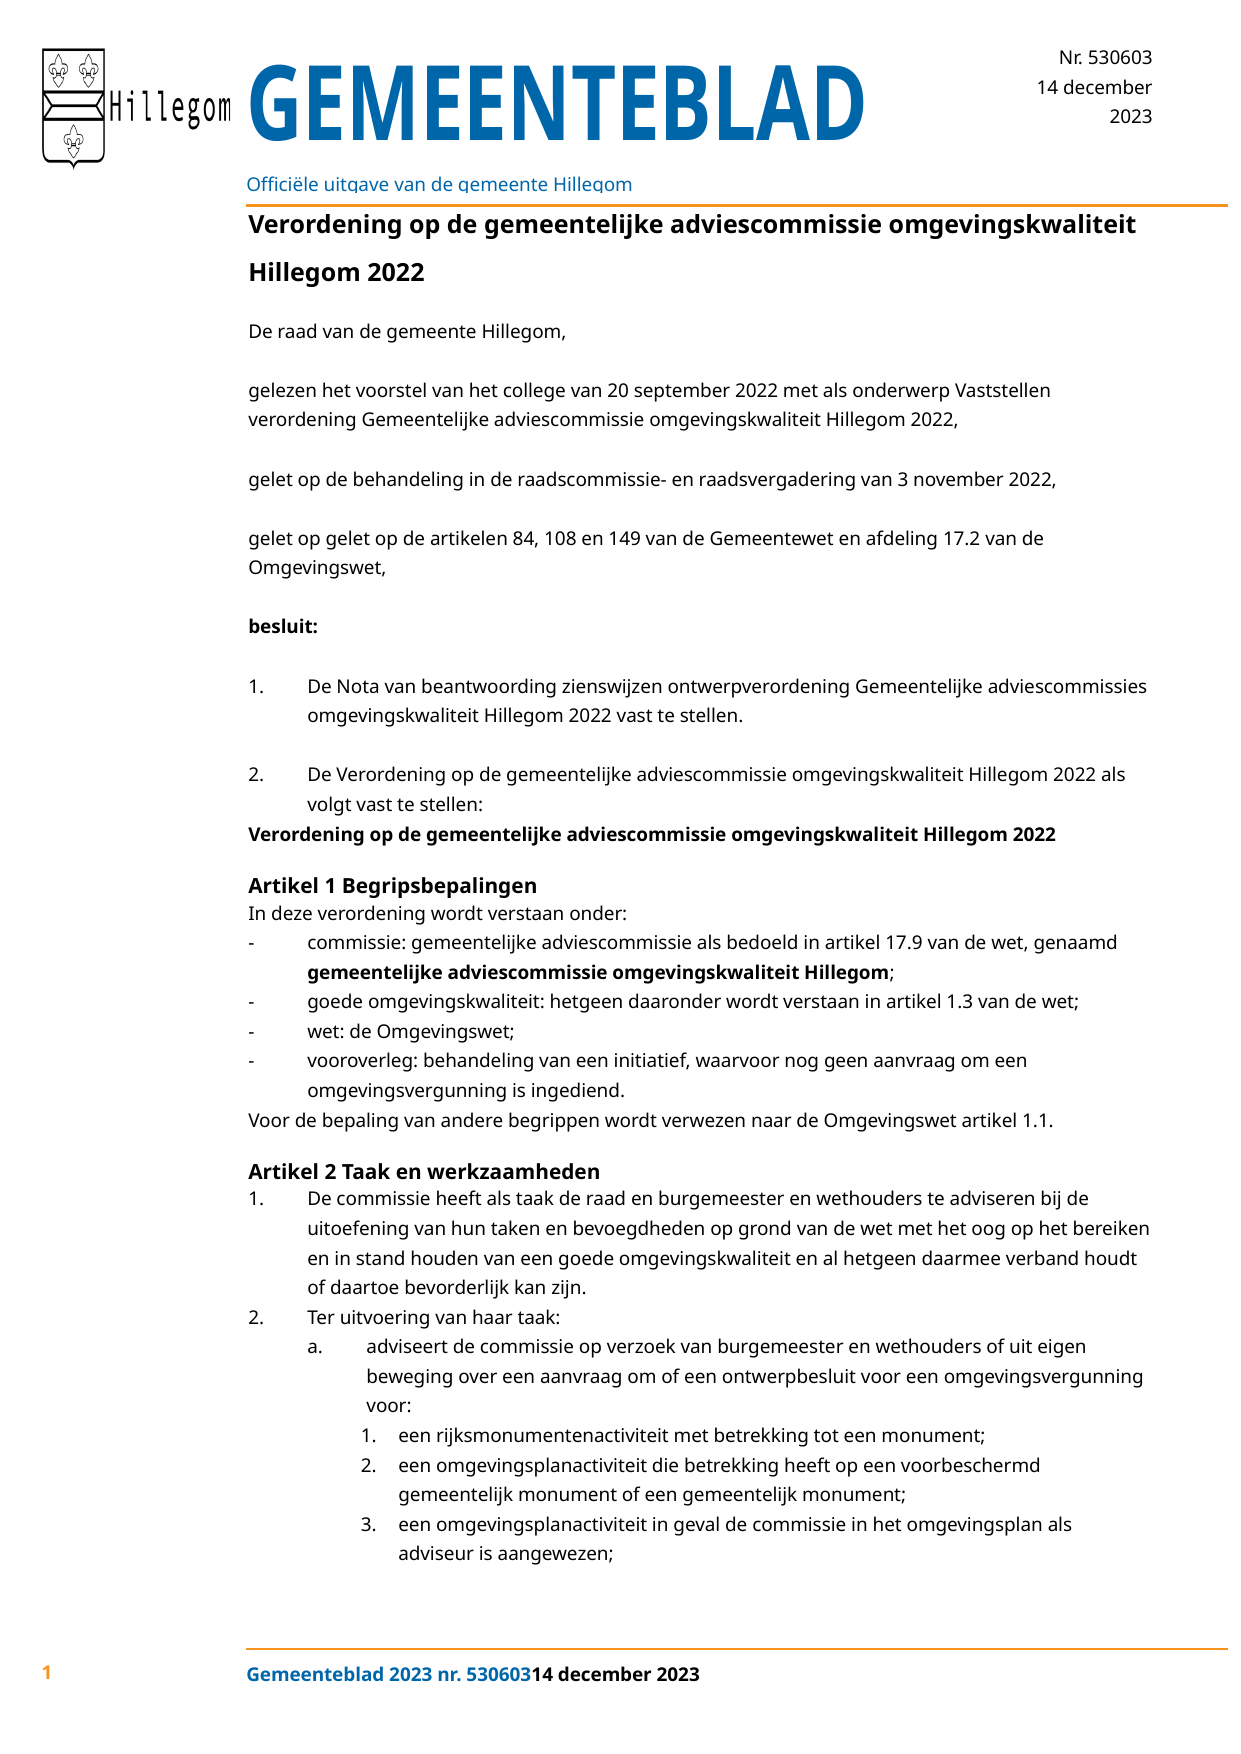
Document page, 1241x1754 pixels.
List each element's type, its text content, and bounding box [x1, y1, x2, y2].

text besluit: [248, 614, 1152, 639]
text Verordening op de gemeentelijke adviescommissie omgevingskwaliteit Hillegom 2022 [248, 207, 1152, 288]
text gelet op de behandeling in de raadscommissie- en raadsvergadering van 3 november 2022, [248, 466, 1152, 492]
list een rijksmonumentenactiviteit met betrekking tot een monument; [361, 1422, 1152, 1448]
list vooroverleg: behandeling van een initiatief, waarvoor nog geen aanvraag om een omgevingsvergunning is ingediend. [248, 1048, 1152, 1103]
list De commissie heeft als taak de raad en burgemeester en wethouders te adviseren bij de uitoefening van hun taken en bevoegdheden op grond van de wet met het oog op het bereiken en in stand houden van een goede omgevingskwaliteit en al hetgeen daarmee verband houdt of daartoe bevorderlijk kan zijn. [248, 1186, 1152, 1300]
list De Nota van beantwoording zienswijzen ontwerpverordening Gemeentelijke adviescommissies omgevingskwaliteit Hillegom 2022 vast te stellen. [248, 673, 1152, 728]
list De Verordening op de gemeentelijke adviescommissie omgevingskwaliteit Hillegom 2022 als volgt vast te stellen: [248, 762, 1152, 817]
list commissie: gemeentelijke adviescommissie als bedoeld in artikel 17.9 van de wet, genaamd gemeentelijke adviescommissie omgevingskwaliteit Hillegom; [248, 929, 1152, 984]
text Verordening op de gemeentelijke adviescommissie omgevingskwaliteit Hillegom 2022 [248, 821, 1152, 847]
picture [41, 47, 231, 172]
text gelet op gelet op de artikelen 84, 108 en 149 van de Gemeentewet en afdeling 17.2 van de Omgevingswet, [248, 525, 1152, 580]
text gelezen het voorstel van het college van 20 september 2022 met als onderwerp Vaststellen verordening Gemeentelijke adviescommissie omgevingskwaliteit Hillegom 2022, [248, 377, 1152, 432]
text Artikel 1 Begripsbepalingen [248, 871, 1152, 900]
text De raad van de gemeente Hillegom, [248, 318, 1152, 344]
list adviseert de commissie op verzoek van burgemeester en wethouders of uit eigen beweging over een aanvraag om of een ontwerpbesluit voor een omgevingsvergunning voor: [307, 1333, 1152, 1418]
text In deze verordening wordt verstaan onder: [248, 900, 1152, 925]
list een omgevingsplanactiviteit die betrekking heeft op een voorbeschermd gemeentelijk monument of een gemeentelijk monument; [361, 1452, 1152, 1507]
list goede omgevingskwaliteit: hetgeen daaronder wordt verstaan in artikel 1.3 van de wet; [248, 988, 1152, 1014]
list wet: de Omgevingswet; [248, 1018, 1152, 1044]
list Ter uitvoering van haar taak: [248, 1304, 1152, 1330]
text Artikel 2 Taak en werkzaamheden [248, 1157, 1152, 1186]
list een omgevingsplanactiviteit in geval de commissie in het omgevingsplan als adviseur is aangewezen; [361, 1511, 1152, 1566]
text Voor de bepaling van andere begrippen wordt verwezen naar de Omgevingswet artikel 1.1. [248, 1107, 1152, 1132]
